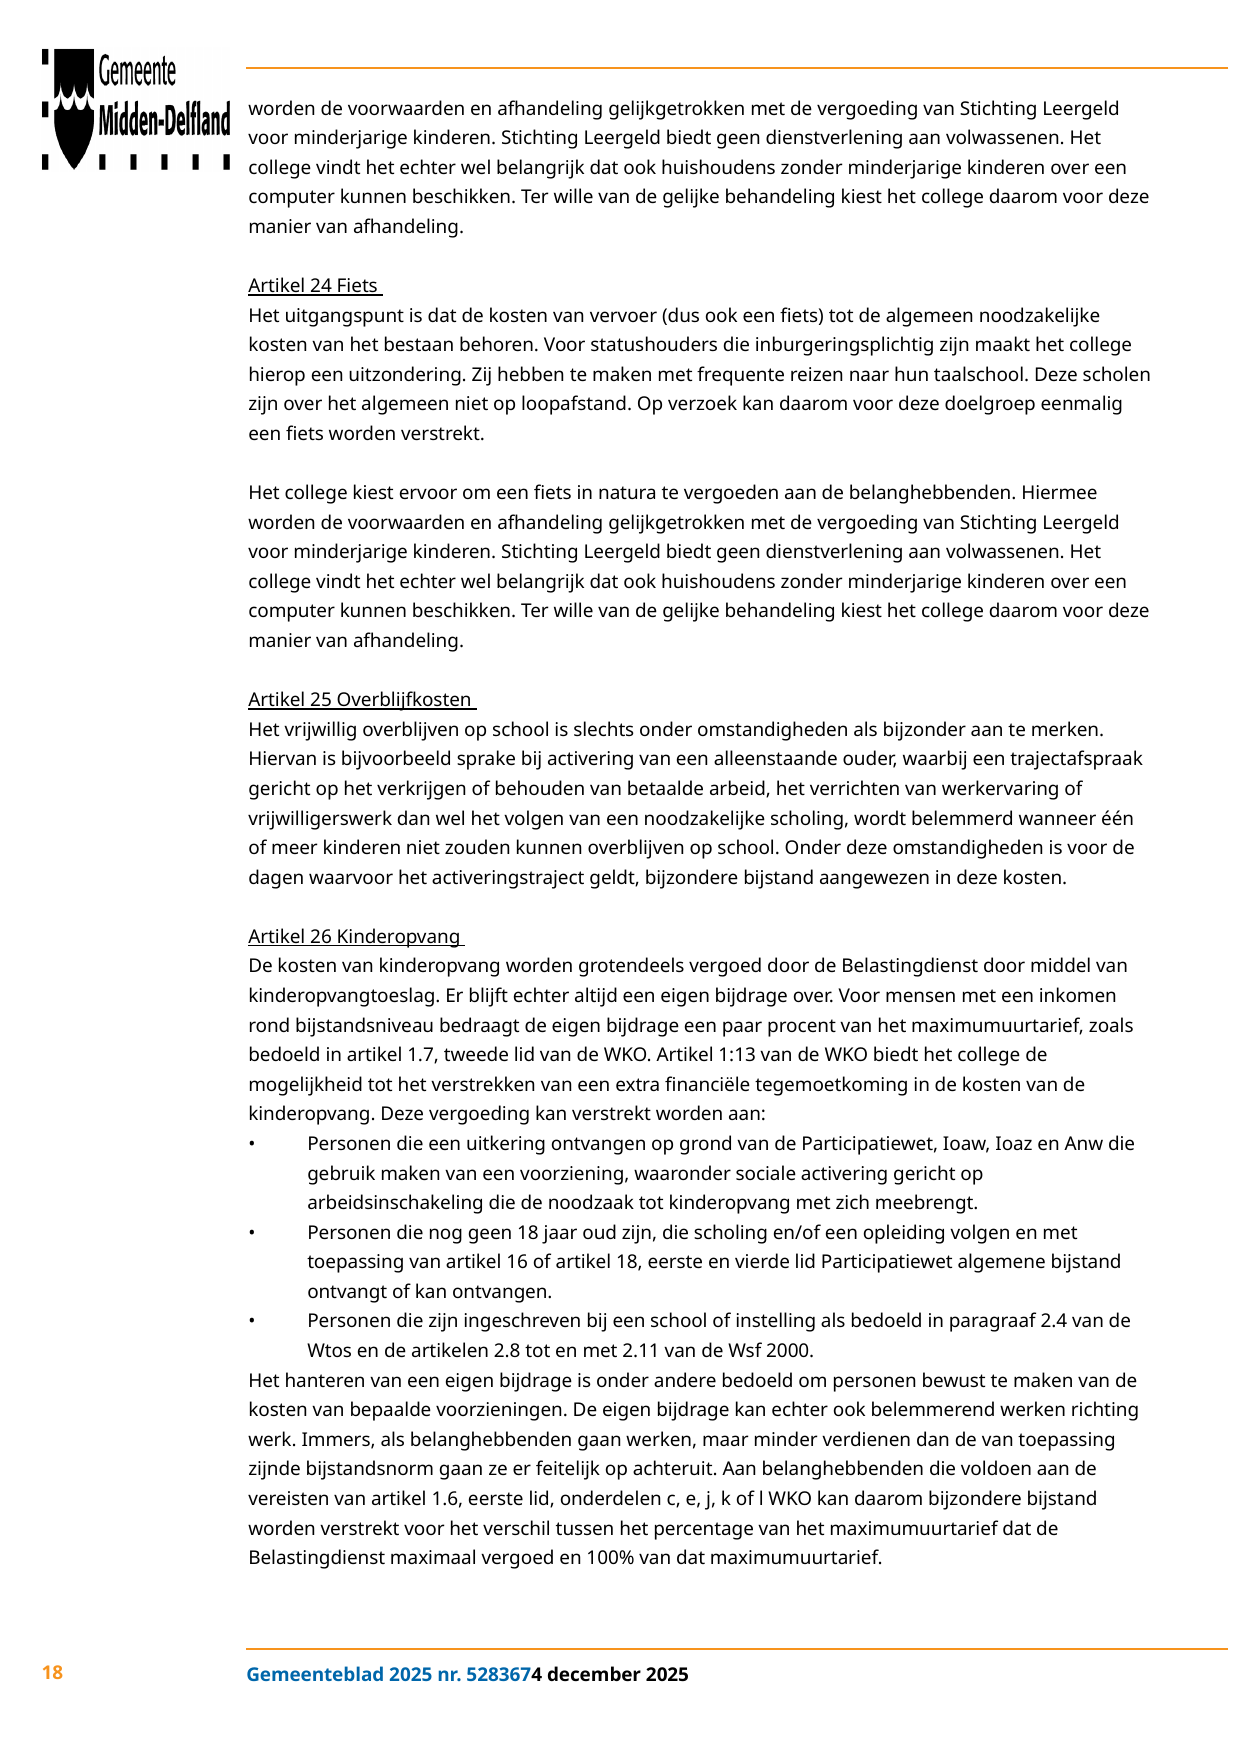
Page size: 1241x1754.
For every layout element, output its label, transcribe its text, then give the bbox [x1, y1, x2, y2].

text Het college kiest ervoor om een fiets in natura te vergoeden aan de belanghebbenden. Hiermee worden de voorwaarden en afhandeling gelijkgetrokken met de vergoeding van Stichting Leergeld voor minderjarige kinderen. Stichting Leergeld biedt geen dienstverlening aan volwassenen. Het college vindt het echter wel belangrijk dat ook huishoudens zonder minderjarige kinderen over een computer kunnen beschikken. Ter wille van de gelijke behandeling kiest het college daarom voor deze manier van afhandeling. [248, 479, 1152, 653]
picture [41, 47, 231, 172]
text Het hanteren van een eigen bijdrage is onder andere bedoeld om personen bewust te maken van de kosten van bepaalde voorzieningen. De eigen bijdrage kan echter ook belemmerend werken richting werk. Immers, als belanghebbenden gaan werken, maar minder verdienen dan de van toepassing zijnde bijstandsnorm gaan ze er feitelijk op achteruit. Aan belanghebbenden die voldoen aan de vereisten van artikel 1.6, eerste lid, onderdelen c, e, j, k of l WKO kan daarom bijzondere bijstand worden verstrekt voor het verschil tussen het percentage van het maximumuurtarief dat de Belastingdienst maximaal vergoed en 100% van dat maximumuurtarief. [248, 1367, 1152, 1570]
list Personen die zijn ingeschreven bij een school of instelling als bedoeld in paragraaf 2.4 van de Wtos en de artikelen 2.8 tot en met 2.11 van de Wsf 2000. [248, 1308, 1152, 1363]
text Het vrijwillig overblijven op school is slechts onder omstandigheden als bijzonder aan te merken. Hiervan is bijvoorbeeld sprake bij activering van een alleenstaande ouder, waarbij een trajectafspraak gericht op het verkrijgen of behouden van betaalde arbeid, het verrichten van werkervaring of vrijwilligerswerk dan wel het volgen van een noodzakelijke scholing, wordt belemmerd wanneer één of meer kinderen niet zouden kunnen overblijven op school. Onder deze omstandigheden is voor de dagen waarvoor het activeringstraject geldt, bijzondere bijstand aangewezen in deze kosten. [248, 716, 1152, 890]
text Artikel 24 Fiets [248, 272, 1152, 298]
text Artikel 25 Overblijfkosten [248, 686, 1152, 712]
text Artikel 26 Kinderopvang [248, 923, 1152, 949]
list Personen die nog geen 18 jaar oud zijn, die scholing en/of een opleiding volgen en met toepassing van artikel 16 of artikel 18, eerste en vierde lid Participatiewet algemene bijstand ontvangt of kan ontvangen. [248, 1219, 1152, 1304]
text Het uitgangspunt is dat de kosten van vervoer (dus ook een fiets) tot de algemeen noodzakelijke kosten van het bestaan behoren. Voor statushouders die inburgeringsplichtig zijn maakt het college hierop een uitzondering. Zij hebben te maken met frequente reizen naar hun taalschool. Deze scholen zijn over het algemeen niet op loopafstand. Op verzoek kan daarom voor deze doelgroep eenmalig een fiets worden verstrekt. [248, 302, 1152, 446]
list Personen die een uitkering ontvangen op grond van de Participatiewet, Ioaw, Ioaz en Anw die gebruik maken van een voorziening, waaronder sociale activering gericht op arbeidsinschakeling die de noodzaak tot kinderopvang met zich meebrengt. [248, 1130, 1152, 1215]
text De kosten van kinderopvang worden grotendeels vergoed door de Belastingdienst door middel van kinderopvangtoeslag. Er blijft echter altijd een eigen bijdrage over. Voor mensen met een inkomen rond bijstandsniveau bedraagt de eigen bijdrage een paar procent van het maximumuurtarief, zoals bedoeld in artikel 1.7, tweede lid van de WKO. Artikel 1:13 van de WKO biedt het college de mogelijkheid tot het verstrekken van een extra financiële tegemoetkoming in de kosten van de kinderopvang. Deze vergoeding kan verstrekt worden aan: [248, 953, 1152, 1126]
text worden de voorwaarden en afhandeling gelijkgetrokken met de vergoeding van Stichting Leergeld voor minderjarige kinderen. Stichting Leergeld biedt geen dienstverlening aan volwassenen. Het college vindt het echter wel belangrijk dat ook huishoudens zonder minderjarige kinderen over een computer kunnen beschikken. Ter wille van de gelijke behandeling kiest het college daarom voor deze manier van afhandeling. [248, 95, 1152, 239]
